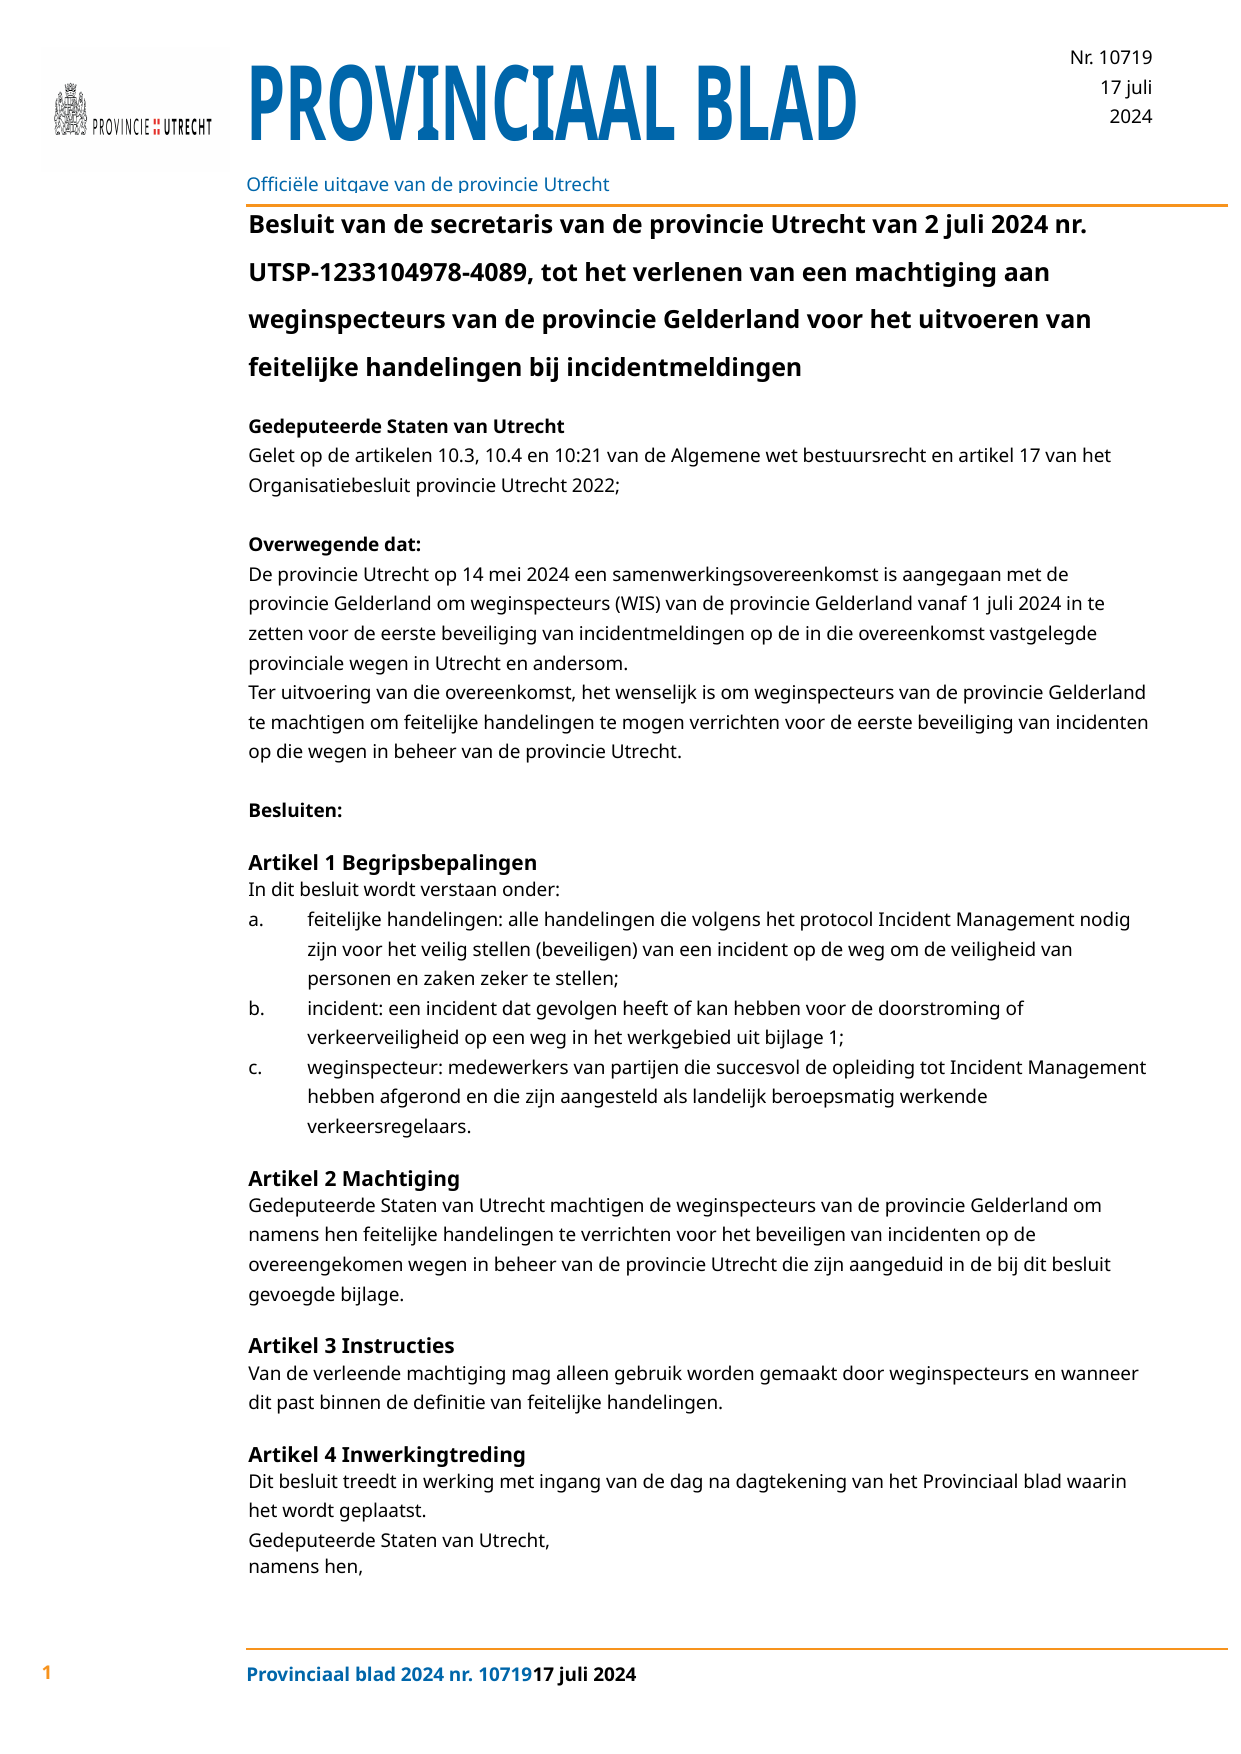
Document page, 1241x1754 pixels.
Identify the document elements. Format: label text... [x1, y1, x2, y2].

text Artikel 2 Machtiging [248, 1164, 1152, 1192]
text namens hen, [248, 1553, 1152, 1579]
text Gelet op de artikelen 10.3, 10.4 en 10:21 van de Algemene wet bestuursrecht en artikel 17 van het Organisatiebesluit provincie Utrecht 2022; [248, 443, 1152, 498]
text De provincie Utrecht op 14 mei 2024 een samenwerkingsovereenkomst is aangegaan met de provincie Gelderland om weginspecteurs (WIS) van de provincie Gelderland vanaf 1 juli 2024 in te zetten voor de eerste beveiliging van incidentmeldingen op de in die overeenkomst vastgelegde provinciale wegen in Utrecht en andersom. [248, 561, 1152, 676]
text Besluiten: [248, 798, 1152, 823]
text Artikel 3 Instructies [248, 1331, 1152, 1360]
text Besluit van de secretaris van de provincie Utrecht van 2 juli 2024 nr. UTSP-1233104978-4089, tot het verlenen van een machtiging aan weginspecteurs van de provincie Gelderland voor het uitvoeren van feitelijke handelingen bij incidentmeldingen [248, 207, 1152, 384]
text Gedeputeerde Staten van Utrecht machtigen de weginspecteurs van de provincie Gelderland om namens hen feitelijke handelingen te verrichten voor het beveiligen van incidenten op de overeengekomen wegen in beheer van de provincie Utrecht die zijn aangeduid in de bij dit besluit gevoegde bijlage. [248, 1192, 1152, 1307]
list incident: een incident dat gevolgen heeft of kan hebben voor de doorstroming of verkeerveiligheid op een weg in het werkgebied uit bijlage 1; [248, 995, 1152, 1050]
text Overwegende dat: [248, 531, 1152, 557]
text Gedeputeerde Staten van Utrecht [248, 413, 1152, 439]
text Artikel 4 Inwerkingtreding [248, 1440, 1152, 1468]
list feitelijke handelingen: alle handelingen die volgens het protocol Incident Management nodig zijn voor het veilig stellen (beveiligen) van een incident op de weg om de veiligheid van personen en zaken zeker te stellen; [248, 906, 1152, 991]
text Artikel 1 Begripsbepalingen [248, 848, 1152, 877]
text Dit besluit treedt in werking met ingang van de dag na dagtekening van het Provinciaal blad waarin het wordt geplaatst. [248, 1468, 1152, 1523]
text Van de verleende machtiging mag alleen gebruik worden gemaakt door weginspecteurs en wanneer dit past binnen de definitie van feitelijke handelingen. [248, 1360, 1152, 1415]
list weginspecteur: medewerkers van partijen die succesvol de opleiding tot Incident Management hebben afgerond en die zijn aangesteld als landelijk beroepsmatig werkende verkeersregelaars. [248, 1054, 1152, 1139]
picture [41, 47, 231, 172]
text In dit besluit wordt verstaan onder: [248, 877, 1152, 902]
text Gedeputeerde Staten van Utrecht, [248, 1527, 1152, 1553]
text Ter uitvoering van die overeenkomst, het wenselijk is om weginspecteurs van de provincie Gelderland te machtigen om feitelijke handelingen te mogen verrichten voor de eerste beveiliging van incidenten op die wegen in beheer van de provincie Utrecht. [248, 679, 1152, 764]
